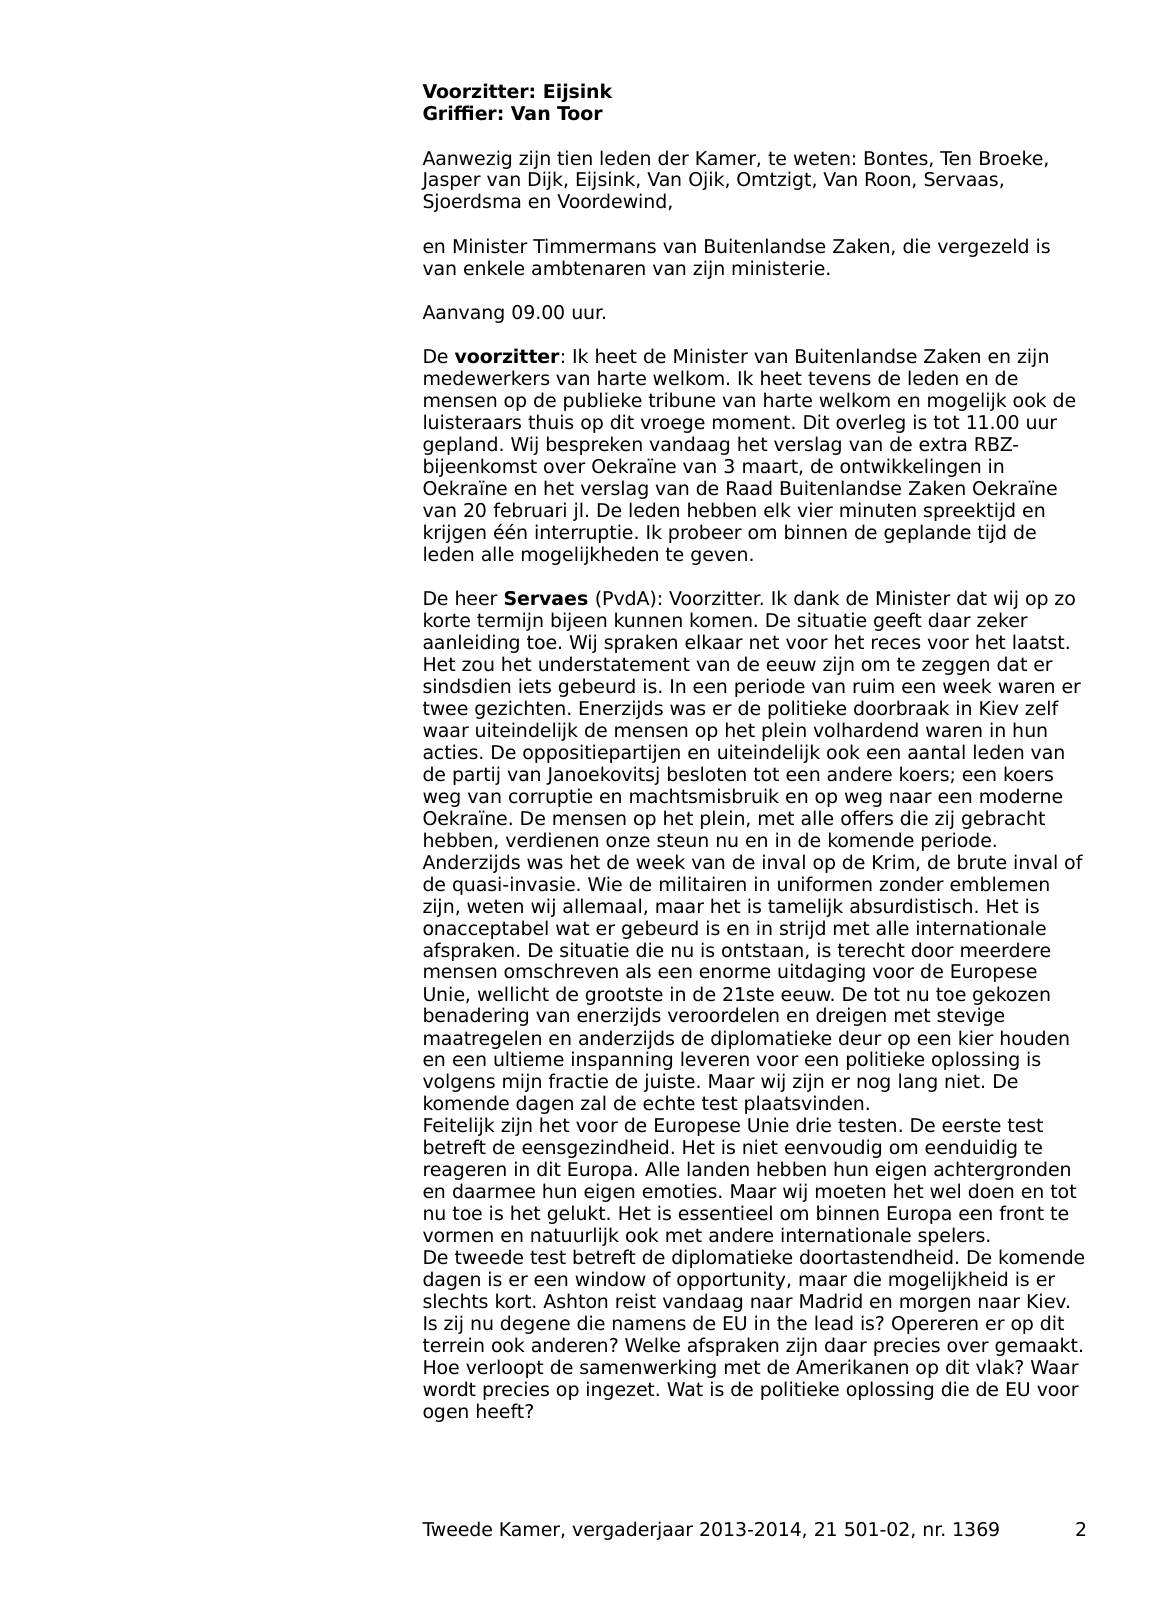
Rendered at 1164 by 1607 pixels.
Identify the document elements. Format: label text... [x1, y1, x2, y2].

text De voorzitter: Ik heet de Minister van Buitenlandse Zaken en zijn medewerkers van harte welkom. Ik heet tevens de leden en de mensen op de publieke tribune van harte welkom en mogelijk ook de luisteraars thuis op dit vroege moment. Dit overleg is tot 11.00 uur gepland. Wij bespreken vandaag het verslag van de extra RBZ-bijeenkomst over Oekraïne van 3 maart, de ontwikkelingen in Oekraïne en het verslag van de Raad Buitenlandse Zaken Oekraïne van 20 februari jl. De leden hebben elk vier minuten spreektijd en krijgen één interruptie. Ik probeer om binnen de geplande tijd de leden alle mogelijkheden te geven. [422, 346, 1087, 566]
text Voorzitter: Eijsink [422, 81, 1087, 103]
text Griffier: Van Toor [422, 103, 1087, 125]
text De tweede test betreft de diplomatieke doortastendheid. De komende dagen is er een window of opportunity, maar die mogelijkheid is er slechts kort. Ashton reist vandaag naar Madrid en morgen naar Kiev. Is zij nu degene die namens de EU in the lead is? Opereren er op dit terrein ook anderen? Welke afspraken zijn daar precies over gemaakt. Hoe verloopt de samenwerking met de Amerikanen op dit vlak? Waar wordt precies op ingezet. Wat is de politieke oplossing die de EU voor ogen heeft? [422, 1247, 1087, 1423]
text Feitelijk zijn het voor de Europese Unie drie testen. De eerste test betreft de eensgezindheid. Het is niet eenvoudig om eenduidig te reageren in dit Europa. Alle landen hebben hun eigen achtergronden en daarmee hun eigen emoties. Maar wij moeten het wel doen en tot nu toe is het gelukt. Het is essentieel om binnen Europa een front te vormen en natuurlijk ook met andere internationale spelers. [422, 1115, 1087, 1247]
text Aanwezig zijn tien leden der Kamer, te weten: Bontes, Ten Broeke, Jasper van Dijk, Eijsink, Van Ojik, Omtzigt, Van Roon, Servaas, Sjoerdsma en Voordewind, [422, 147, 1087, 213]
text De heer Servaes (PvdA): Voorzitter. Ik dank de Minister dat wij op zo korte termijn bijeen kunnen komen. De situatie geeft daar zeker aanleiding toe. Wij spraken elkaar net voor het reces voor het laatst. Het zou het understatement van de eeuw zijn om te zeggen dat er sindsdien iets gebeurd is. In een periode van ruim een week waren er twee gezichten. Enerzijds was er de politieke doorbraak in Kiev zelf waar uiteindelijk de mensen op het plein volhardend waren in hun acties. De oppositiepartijen en uiteindelijk ook een aantal leden van de partij van Janoekovitsj besloten tot een andere koers; een koers weg van corruptie en machtsmisbruik en op weg naar een moderne Oekraïne. De mensen op het plein, met alle offers die zij gebracht hebben, verdienen onze steun nu en in de komende periode. [422, 588, 1087, 852]
text Aanvang 09.00 uur. [422, 302, 1087, 324]
text en Minister Timmermans van Buitenlandse Zaken, die vergezeld is van enkele ambtenaren van zijn ministerie. [422, 236, 1087, 279]
text Anderzijds was het de week van de inval op de Krim, de brute inval of de quasi-invasie. Wie de militairen in uniformen zonder emblemen zijn, weten wij allemaal, maar het is tamelijk absurdistisch. Het is onacceptabel wat er gebeurd is en in strijd met alle internationale afspraken. De situatie die nu is ontstaan, is terecht door meerdere mensen omschreven als een enorme uitdaging voor de Europese Unie, wellicht de grootste in de 21ste eeuw. De tot nu toe gekozen benadering van enerzijds veroordelen en dreigen met stevige maatregelen en anderzijds de diplomatieke deur op een kier houden en een ultieme inspanning leveren voor een politieke oplossing is volgens mijn fractie de juiste. Maar wij zijn er nog lang niet. De komende dagen zal de echte test plaatsvinden. [422, 852, 1087, 1115]
